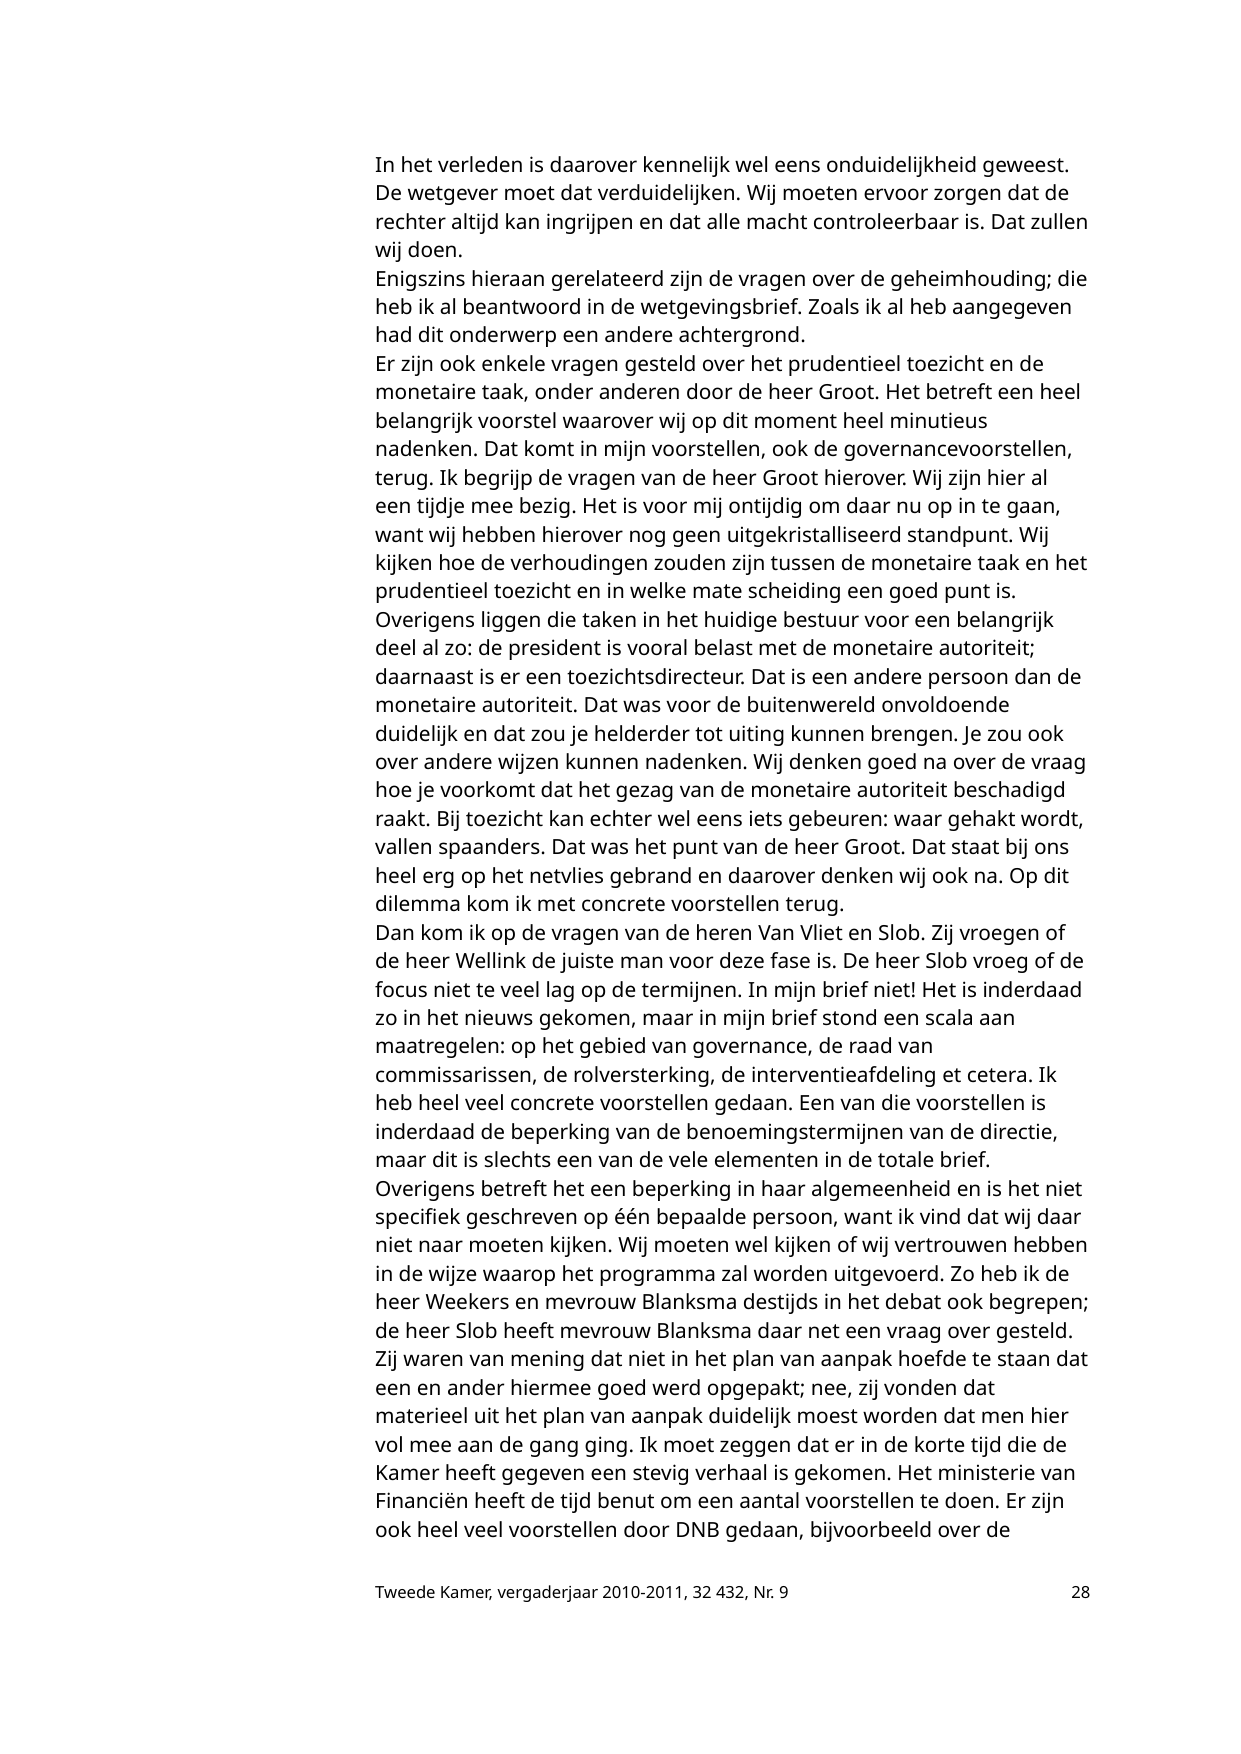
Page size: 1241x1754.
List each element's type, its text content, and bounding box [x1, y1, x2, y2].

text Dan kom ik op de vragen van de heren Van Vliet en Slob. Zij vroegen of de heer Wellink de juiste man voor deze fase is. De heer Slob vroeg of de focus niet te veel lag op de termijnen. In mijn brief niet! Het is inderdaad zo in het nieuws gekomen, maar in mijn brief stond een scala aan maatregelen: op het gebied van governance, de raad van commissarissen, de rolversterking, de interventieafdeling et cetera. Ik heb heel veel concrete voorstellen gedaan. Een van die voorstellen is inderdaad de beperking van de benoemingstermijnen van de directie, maar dit is slechts een van de vele elementen in de totale brief. Overigens betreft het een beperking in haar algemeenheid en is het niet specifiek geschreven op één bepaalde persoon, want ik vind dat wij daar niet naar moeten kijken. Wij moeten wel kijken of wij vertrouwen hebben in de wijze waarop het programma zal worden uitgevoerd. Zo heb ik de heer Weekers en mevrouw Blanksma destijds in het debat ook begrepen; de heer Slob heeft mevrouw Blanksma daar net een vraag over gesteld. Zij waren van mening dat niet in het plan van aanpak hoefde te staan dat een en ander hiermee goed werd opgepakt; nee, zij vonden dat materieel uit het plan van aanpak duidelijk moest worden dat men hier vol mee aan de gang ging. Ik moet zeggen dat er in de korte tijd die de Kamer heeft gegeven een stevig verhaal is gekomen. Het ministerie van Financiën heeft de tijd benut om een aantal voorstellen te doen. Er zijn ook heel veel voorstellen door DNB gedaan, bijvoorbeeld over de [375, 918, 1090, 1543]
text In het verleden is daarover kennelijk wel eens onduidelijkheid geweest. De wetgever moet dat verduidelijken. Wij moeten ervoor zorgen dat de rechter altijd kan ingrijpen en dat alle macht controleerbaar is. Dat zullen wij doen. [375, 150, 1090, 264]
text Overigens liggen die taken in het huidige bestuur voor een belangrijk deel al zo: de president is vooral belast met de monetaire autoriteit; daarnaast is er een toezichtsdirecteur. Dat is een andere persoon dan de monetaire autoriteit. Dat was voor de buitenwereld onvoldoende duidelijk en dat zou je helderder tot uiting kunnen brengen. Je zou ook over andere wijzen kunnen nadenken. Wij denken goed na over de vraag hoe je voorkomt dat het gezag van de monetaire autoriteit beschadigd raakt. Bij toezicht kan echter wel eens iets gebeuren: waar gehakt wordt, vallen spaanders. Dat was het punt van de heer Groot. Dat staat bij ons heel erg op het netvlies gebrand en daarover denken wij ook na. Op dit dilemma kom ik met concrete voorstellen terug. [375, 605, 1090, 918]
text Enigszins hieraan gerelateerd zijn de vragen over de geheimhouding; die heb ik al beantwoord in de wetgevingsbrief. Zoals ik al heb aangegeven had dit onderwerp een andere achtergrond. [375, 264, 1090, 349]
text Er zijn ook enkele vragen gesteld over het prudentieel toezicht en de monetaire taak, onder anderen door de heer Groot. Het betreft een heel belangrijk voorstel waarover wij op dit moment heel minutieus nadenken. Dat komt in mijn voorstellen, ook de governancevoorstellen, terug. Ik begrijp de vragen van de heer Groot hierover. Wij zijn hier al een tijdje mee bezig. Het is voor mij ontijdig om daar nu op in te gaan, want wij hebben hierover nog geen uitgekristalliseerd standpunt. Wij kijken hoe de verhoudingen zouden zijn tussen de monetaire taak en het prudentieel toezicht en in welke mate scheiding een goed punt is. [375, 349, 1090, 605]
